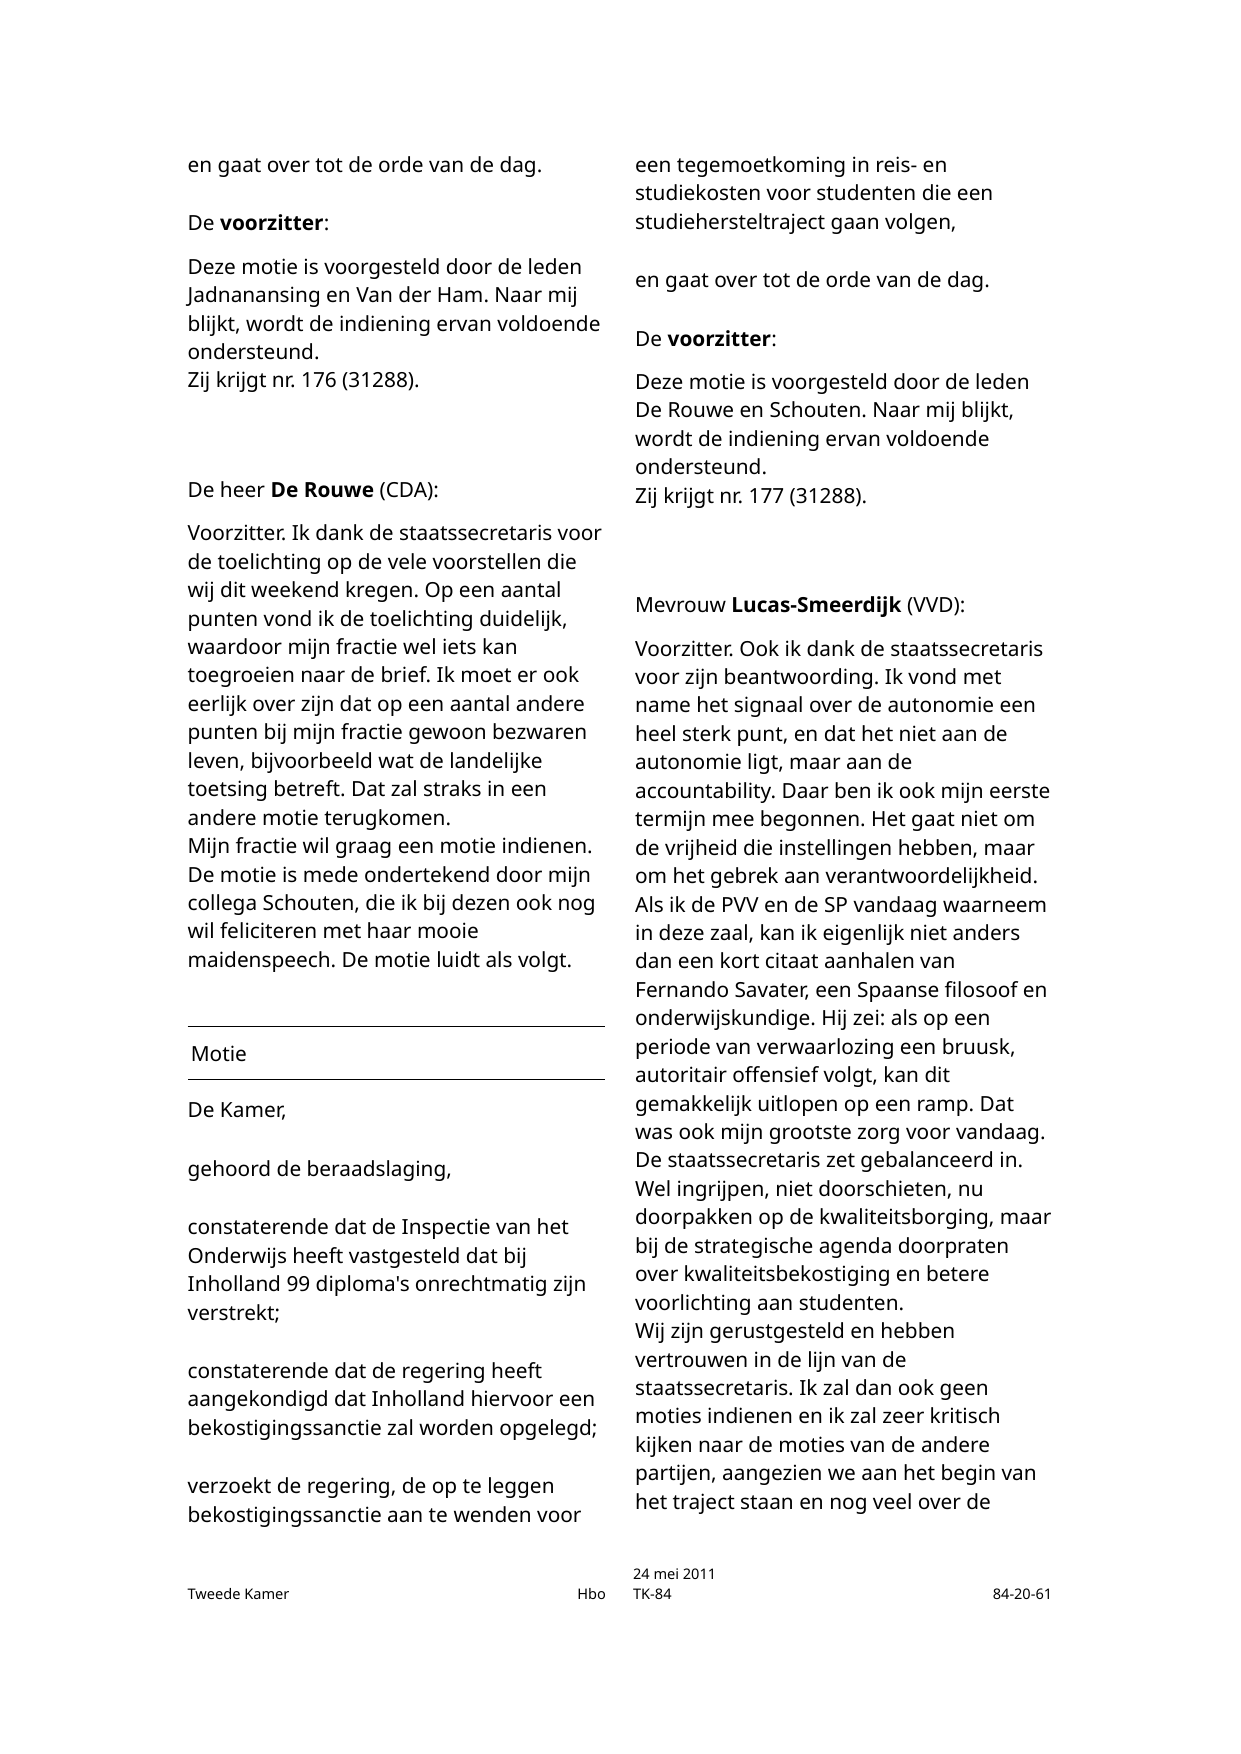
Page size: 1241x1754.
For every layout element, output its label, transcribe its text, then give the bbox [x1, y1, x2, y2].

text verzoekt de regering, de op te leggen bekostigingssanctie aan te wenden voor [187, 1471, 605, 1528]
text De Kamer, [187, 1095, 605, 1124]
text  [635, 539, 1053, 568]
text Zij krijgt nr. 177 (31288). [635, 481, 1053, 509]
subtitle Motie [187, 1027, 605, 1080]
text  [187, 424, 605, 452]
text De voorzitter: [635, 324, 1053, 352]
text Deze motie is voorgesteld door de leden Jadnanansing en Van der Ham. Naar mij blijkt, wordt de indiening ervan voldoende ondersteund. [187, 252, 605, 366]
text en gaat over tot de orde van de dag. [187, 150, 605, 178]
text constaterende dat de regering heeft aangekondigd dat Inholland hiervoor een bekostigingssanctie zal worden opgelegd; [187, 1356, 605, 1441]
text gehoord de beraadslaging, [187, 1154, 605, 1182]
text Wij zijn gerustgesteld en hebben vertrouwen in de lijn van de staatssecretaris. Ik zal dan ook geen moties indienen en ik zal zeer kritisch kijken naar de moties van de andere partijen, aangezien we aan het begin van het traject staan en nog veel over de [635, 1316, 1053, 1515]
text Zij krijgt nr. 176 (31288). [187, 366, 605, 394]
text De voorzitter: [187, 208, 605, 237]
text en gaat over tot de orde van de dag. [635, 265, 1053, 294]
text De heer De Rouwe (CDA): [187, 475, 605, 503]
text Voorzitter. Ook ik dank de staatssecretaris voor zijn beantwoording. Ik vond met name het signaal over de autonomie een heel sterk punt, en dat het niet aan de autonomie ligt, maar aan de accountability. Daar ben ik ook mijn eerste termijn mee begonnen. Het gaat niet om de vrijheid die instellingen hebben, maar om het gebrek aan verantwoordelijkheid. Als ik de PVV en de SP vandaag waarneem in deze zaal, kan ik eigenlijk niet anders dan een kort citaat aanhalen van Fernando Savater, een Spaanse filosoof en onderwijskundige. Hij zei: als op een periode van verwaarlozing een bruusk, autoritair offensief volgt, kan dit gemakkelijk uitlopen op een ramp. Dat was ook mijn grootste zorg voor vandaag. De staatssecretaris zet gebalanceerd in. Wel ingrijpen, niet doorschieten, nu doorpakken op de kwaliteitsborging, maar bij de strategische agenda doorpraten over kwaliteitsbekostiging en betere voorlichting aan studenten. [635, 634, 1053, 1316]
text Mevrouw Lucas-Smeerdijk (VVD): [635, 590, 1053, 619]
text Mijn fractie wil graag een motie indienen. De motie is mede ondertekend door mijn collega Schouten, die ik bij dezen ook nog wil feliciteren met haar mooie maidenspeech. De motie luidt als volgt. [187, 831, 605, 973]
text Voorzitter. Ik dank de staatssecretaris voor de toelichting op de vele voorstellen die wij dit weekend kregen. Op een aantal punten vond ik de toelichting duidelijk, waardoor mijn fractie wel iets kan toegroeien naar de brief. Ik moet er ook eerlijk over zijn dat op een aantal andere punten bij mijn fractie gewoon bezwaren leven, bijvoorbeeld wat de landelijke toetsing betreft. Dat zal straks in een andere motie terugkomen. [187, 518, 605, 831]
text een tegemoetkoming in reis- en studiekosten voor studenten die een studiehersteltraject gaan volgen, [635, 150, 1053, 235]
text Deze motie is voorgesteld door de leden De Rouwe en Schouten. Naar mij blijkt, wordt de indiening ervan voldoende ondersteund. [635, 367, 1053, 481]
text constaterende dat de Inspectie van het Onderwijs heeft vastgesteld dat bij Inholland 99 diploma's onrechtmatig zijn verstrekt; [187, 1212, 605, 1326]
